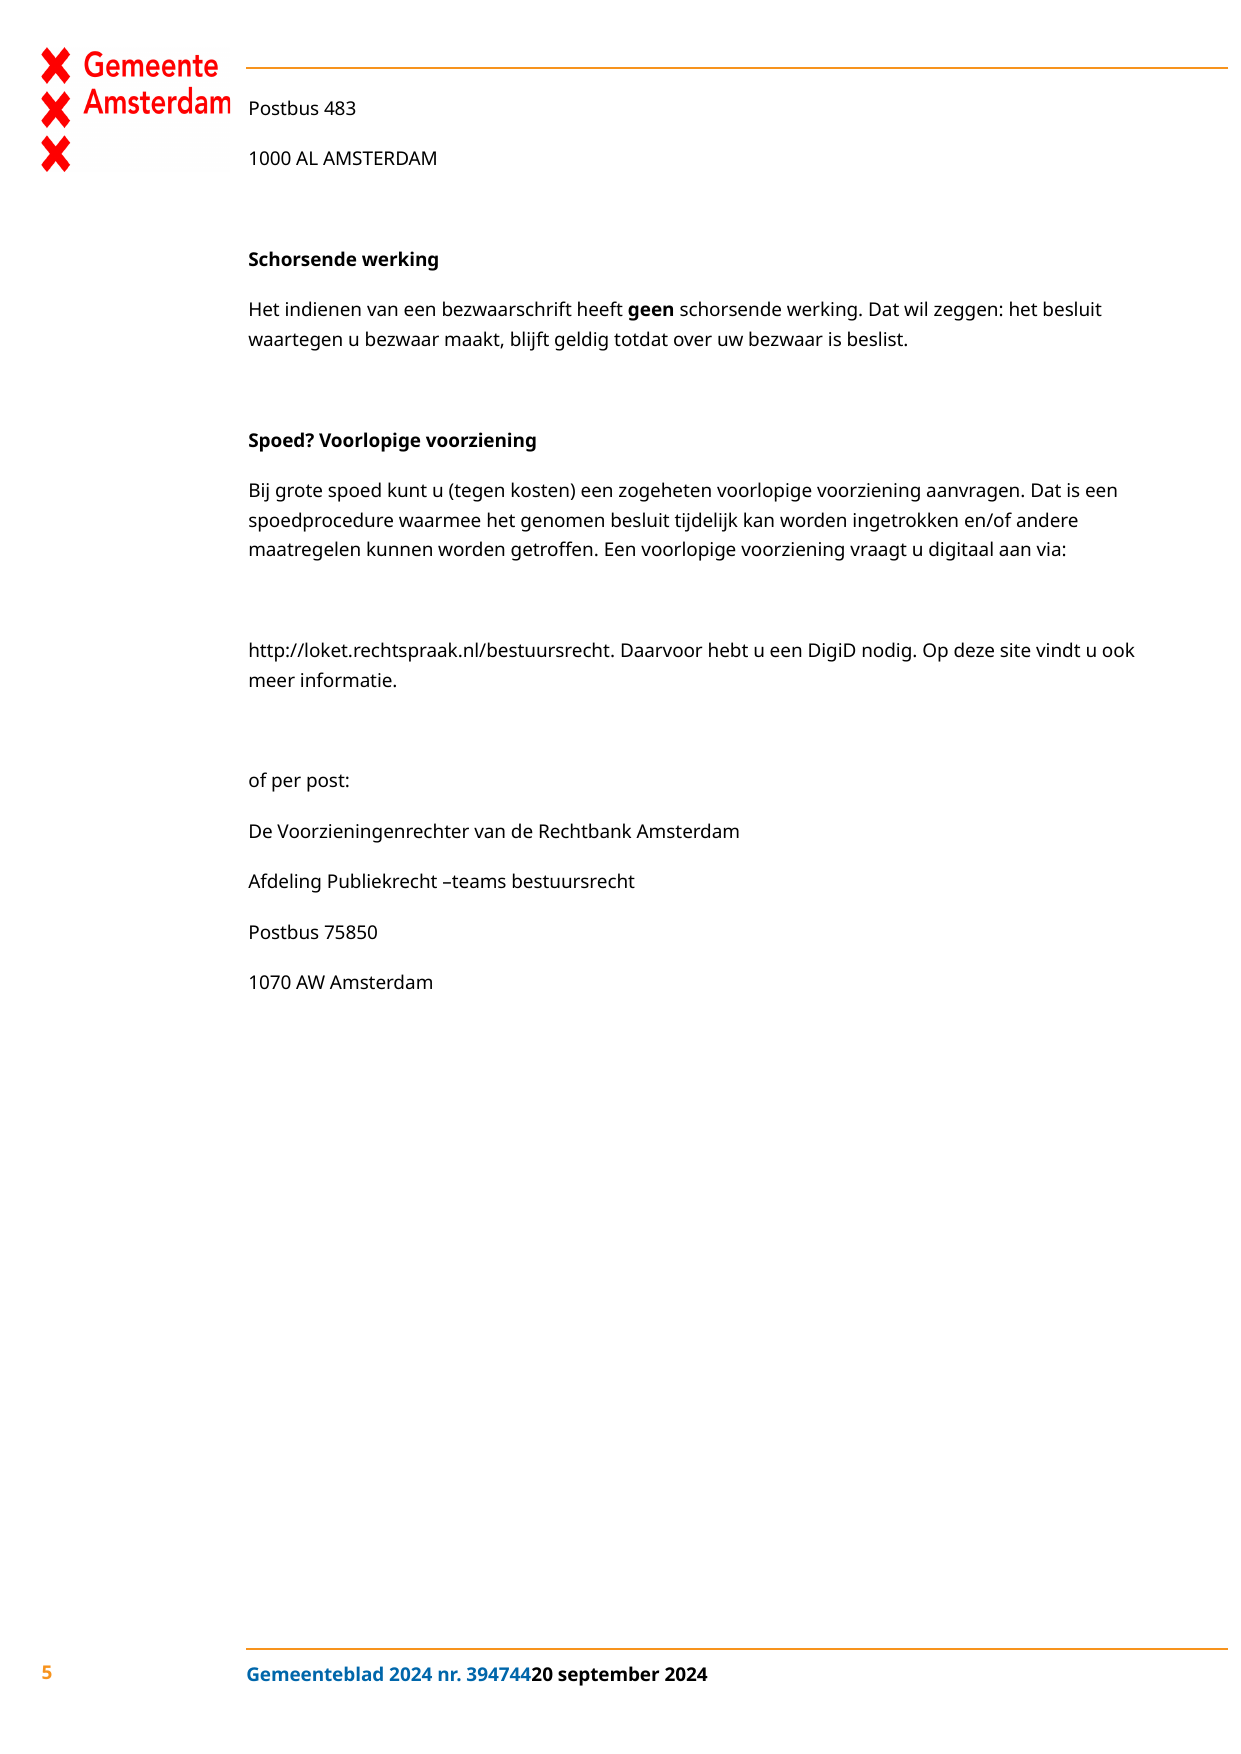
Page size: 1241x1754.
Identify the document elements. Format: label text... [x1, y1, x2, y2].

picture [41, 47, 231, 172]
text Bij grote spoed kunt u (tegen kosten) een zogeheten voorlopige voorziening aanvragen. Dat is een spoedprocedure waarmee het genomen besluit tijdelijk kan worden ingetrokken en/of andere maatregelen kunnen worden getroffen. Een voorlopige voorziening vraagt u digitaal aan via: [248, 477, 1152, 562]
text Afdeling Publiekrecht –teams bestuursrecht [248, 868, 1152, 894]
text De Voorzieningenrechter van de Rechtbank Amsterdam [248, 818, 1152, 844]
text Postbus 75850 [248, 919, 1152, 945]
text Postbus 483 [248, 95, 1152, 121]
text of per post: [248, 768, 1152, 793]
text 1000 AL AMSTERDAM [248, 145, 1152, 171]
text http://loket.rechtspraak.nl/bestuursrecht. Daarvoor hebt u een DigiD nodig. Op deze site vindt u ook meer informatie. [248, 637, 1152, 693]
text 1070 AW Amsterdam [248, 969, 1152, 995]
text Schorsende werking [248, 246, 1152, 272]
text Het indienen van een bezwaarschrift heeft geen schorsende werking. Dat wil zeggen: het besluit waartegen u bezwaar maakt, blijft geldig totdat over uw bezwaar is beslist. [248, 296, 1152, 352]
text Spoed? Voorlopige voorziening [248, 427, 1152, 453]
